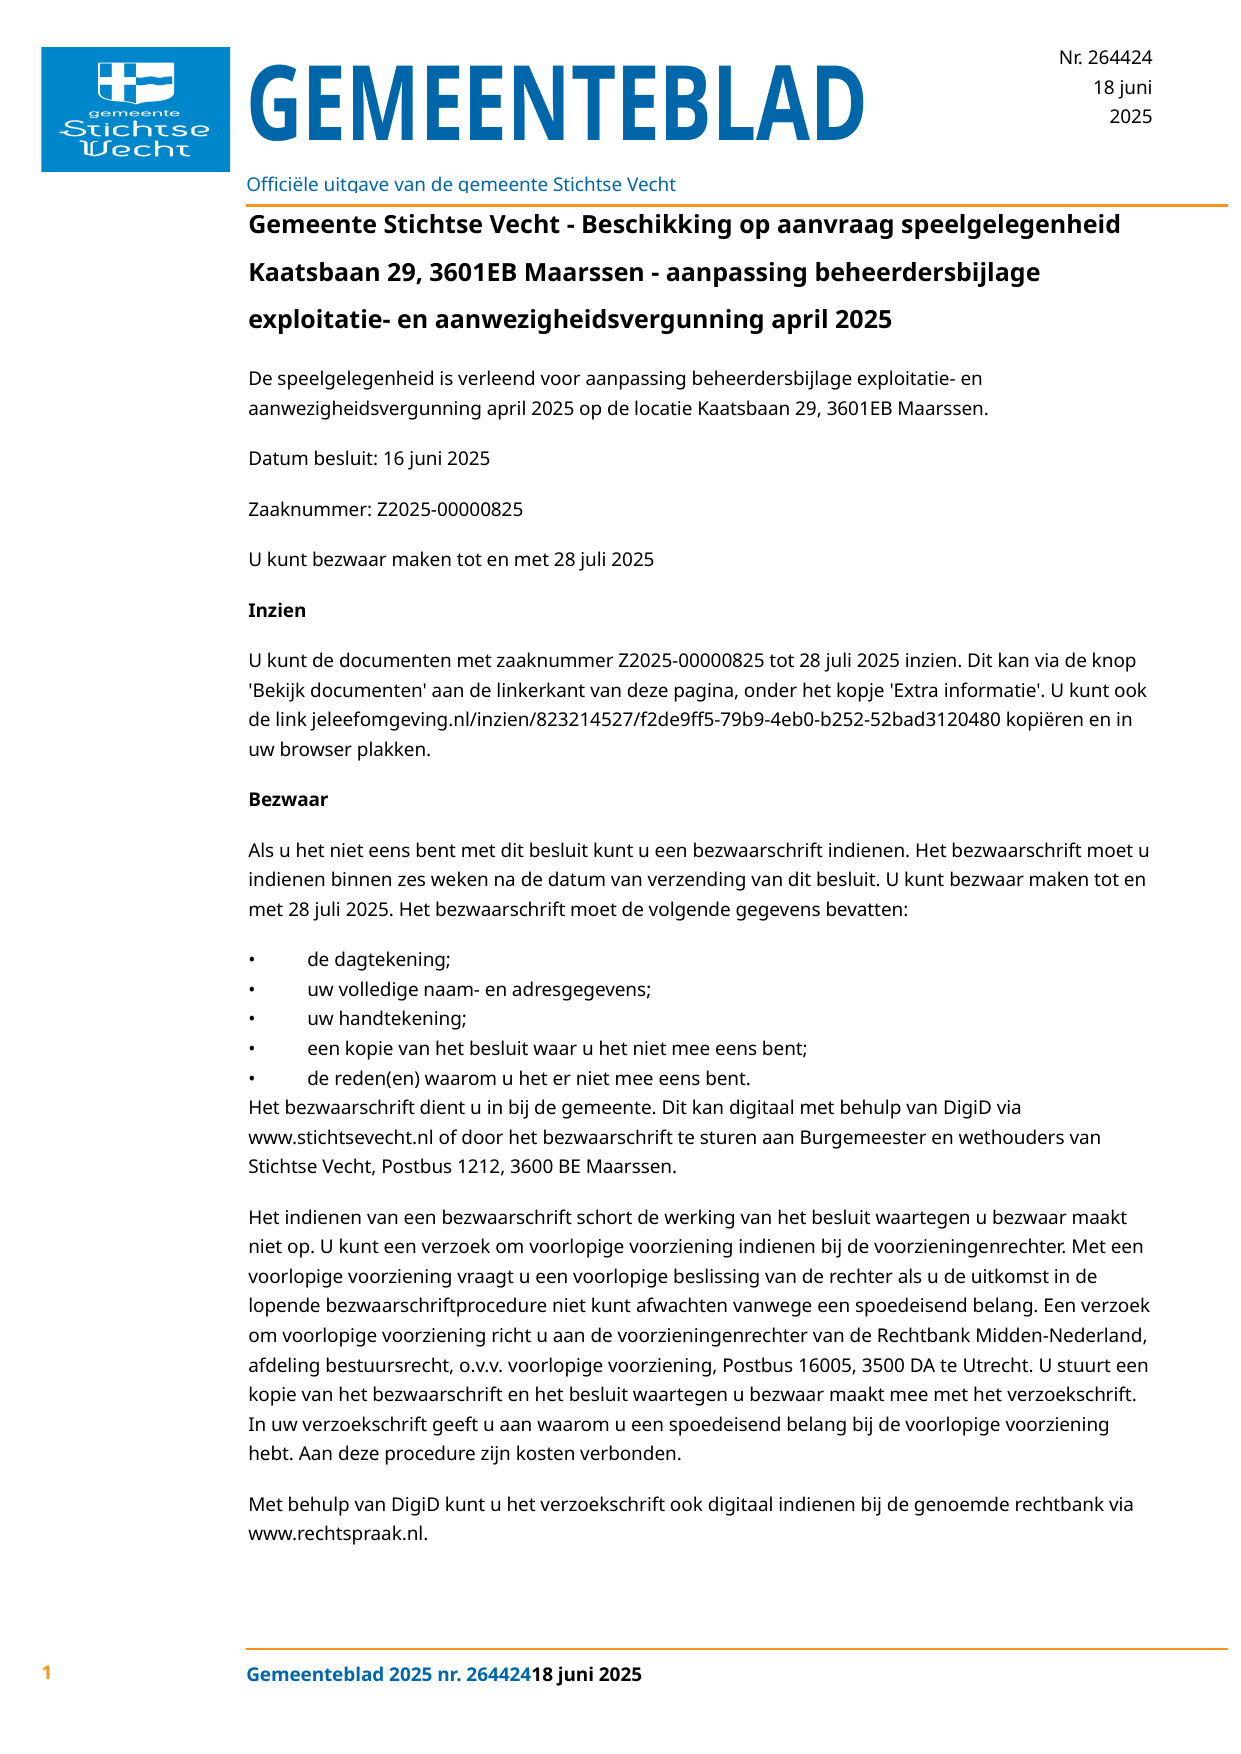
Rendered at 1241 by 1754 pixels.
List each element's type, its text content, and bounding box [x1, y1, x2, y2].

list een kopie van het besluit waar u het niet mee eens bent; [248, 1035, 1152, 1061]
text Bezwaar [248, 786, 1152, 812]
text Als u het niet eens bent met dit besluit kunt u een bezwaarschrift indienen. Het bezwaarschrift moet u indienen binnen zes weken na de datum van verzending van dit besluit. U kunt bezwaar maken tot en met 28 juli 2025. Het bezwaarschrift moet de volgende gegevens bevatten: [248, 837, 1152, 922]
text Het bezwaarschrift dient u in bij de gemeente. Dit kan digitaal met behulp van DigiD via www.stichtsevecht.nl of door het bezwaarschrift te sturen aan Burgemeester en wethouders van Stichtse Vecht, Postbus 1212, 3600 BE Maarssen. [248, 1094, 1152, 1179]
list de reden(en) waarom u het er niet mee eens bent. [248, 1065, 1152, 1090]
picture [137, 63, 174, 103]
text U kunt bezwaar maken tot en met 28 juli 2025 [248, 546, 1152, 572]
picture [99, 63, 135, 101]
text Inzien [248, 597, 1152, 622]
text Zaaknummer: Z2025-00000825 [248, 496, 1152, 522]
list de dagtekening; [248, 946, 1152, 972]
text Gemeente Stichtse Vecht - Beschikking op aanvraag speelgelegenheid Kaatsbaan 29, 3601EB Maarssen - aanpassing beheerdersbijlage exploitatie- en aanwezigheidsvergunning april 2025 [248, 207, 1152, 336]
text De speelgelegenheid is verleend voor aanpassing beheerdersbijlage exploitatie- en aanwezigheidsvergunning april 2025 op de locatie Kaatsbaan 29, 3601EB Maarssen. [248, 366, 1152, 421]
text Datum besluit: 16 juni 2025 [248, 446, 1152, 471]
text Het indienen van een bezwaarschrift schort de werking van het besluit waartegen u bezwaar maakt niet op. U kunt een verzoek om voorlopige voorziening indienen bij de voorzieningenrechter. Met een voorlopige voorziening vraagt u een voorlopige beslissing van de rechter als u de uitkomst in de lopende bezwaarschriftprocedure niet kunt afwachten vanwege een spoedeisend belang. Een verzoek om voorlopige voorziening richt u aan de voorzieningenrechter van de Rechtbank Midden-Nederland, afdeling bestuursrecht, o.v.v. voorlopige voorziening, Postbus 16005, 3500 DA te Utrecht. U stuurt een kopie van het bezwaarschrift en het besluit waartegen u bezwaar maakt mee met het verzoekschrift. In uw verzoekschrift geeft u aan waarom u een spoedeisend belang bij de voorlopige voorziening hebt. Aan deze procedure zijn kosten verbonden. [248, 1204, 1152, 1466]
list uw handtekening; [248, 1006, 1152, 1031]
list uw volledige naam- en adresgegevens; [248, 976, 1152, 1002]
text U kunt de documenten met zaaknummer Z2025-00000825 tot 28 juli 2025 inzien. Dit kan via de knop 'Bekijk documenten' aan de linkerkant van deze pagina, onder het kopje 'Extra informatie'. U kunt ook de link jeleefomgeving.nl/inzien/823214527/f2de9ff5-79b9-4eb0-b252-52bad3120480 kopiëren en in uw browser plakken. [248, 647, 1152, 762]
text Met behulp van DigiD kunt u het verzoekschrift ook digitaal indienen bij de genoemde rechtbank via www.rechtspraak.nl. [248, 1491, 1152, 1546]
